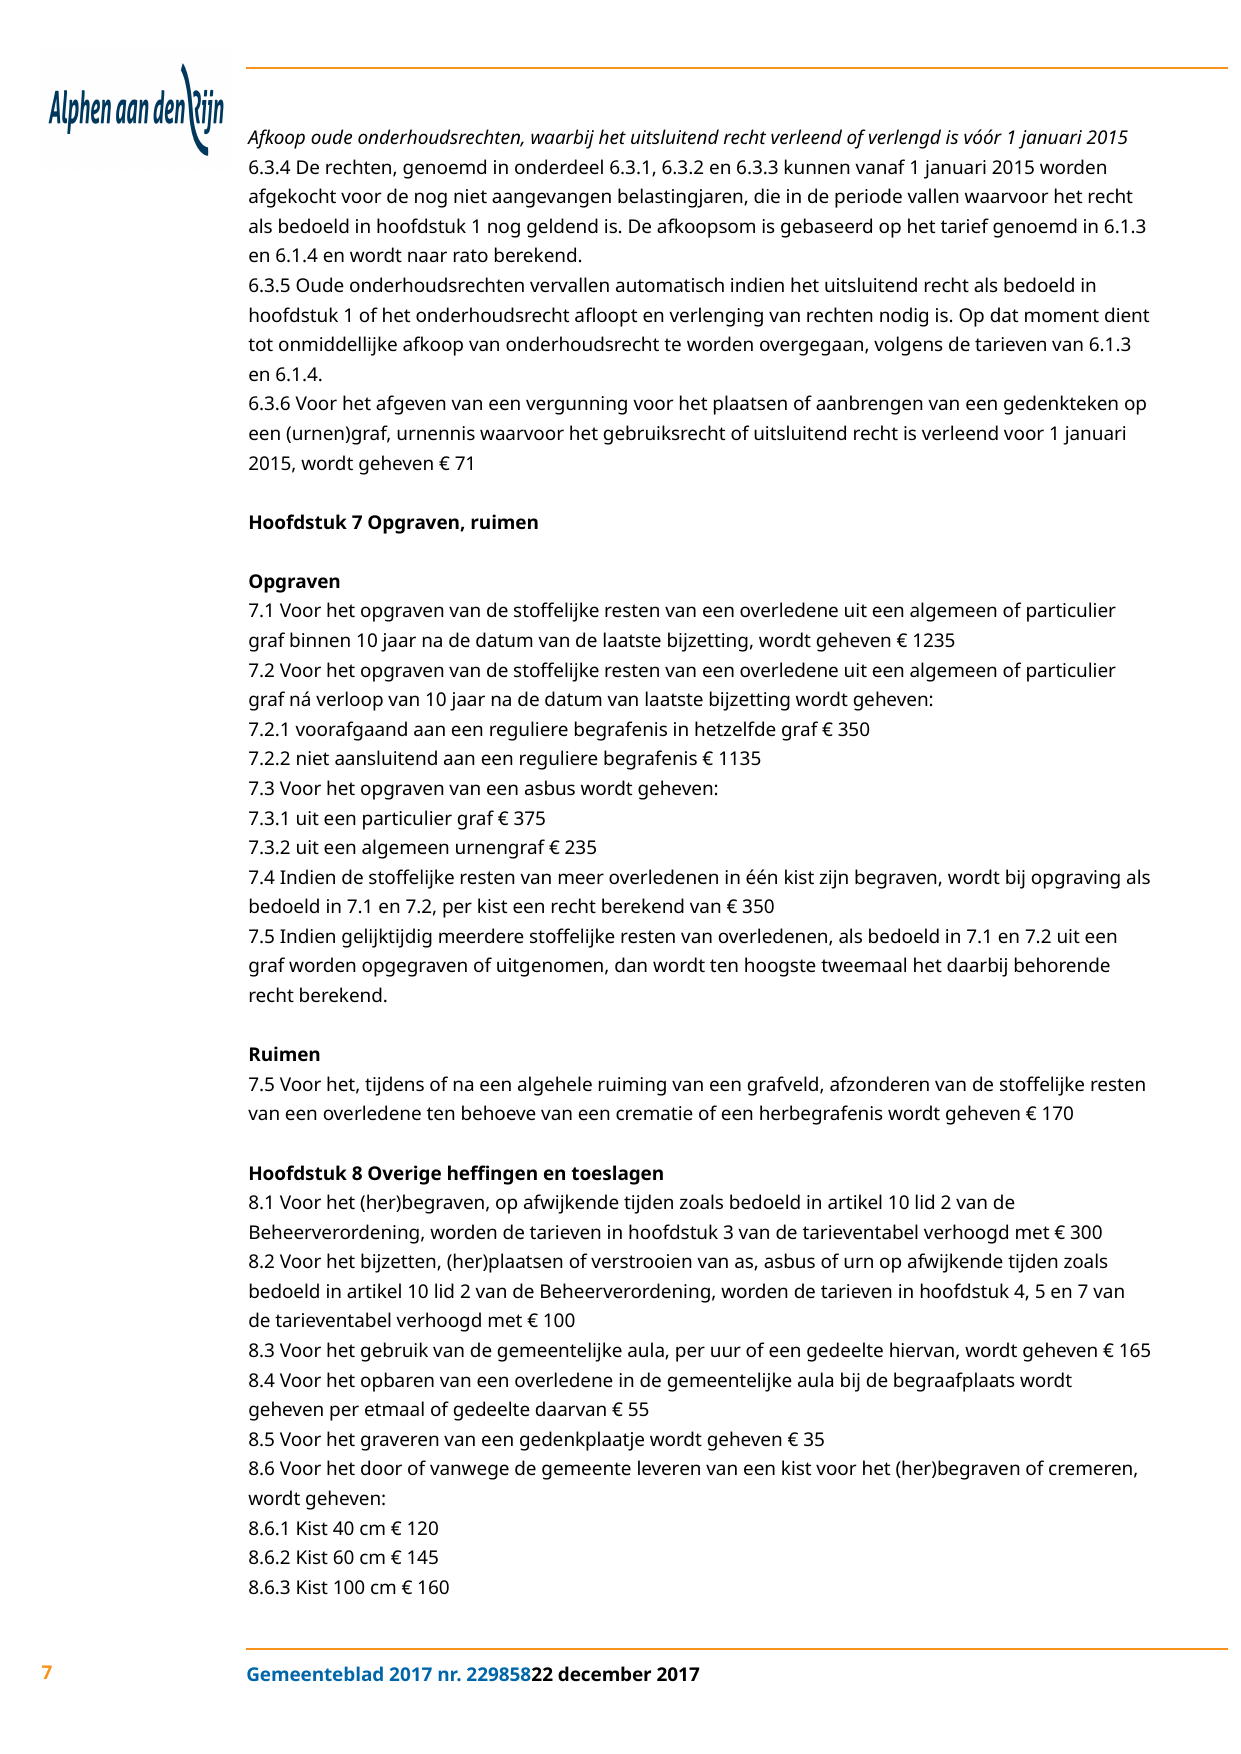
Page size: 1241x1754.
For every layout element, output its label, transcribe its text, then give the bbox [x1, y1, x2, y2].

text 7.1 Voor het opgraven van de stoffelijke resten van een overledene uit een algemeen of particulier graf binnen 10 jaar na de datum van de laatste bijzetting, wordt geheven € 1235 [248, 598, 1152, 653]
text 6.3.5 Oude onderhoudsrechten vervallen automatisch indien het uitsluitend recht als bedoeld in hoofdstuk 1 of het onderhoudsrecht afloopt en verlenging van rechten nodig is. Op dat moment dient tot onmiddellijke afkoop van onderhoudsrecht te worden overgegaan, volgens de tarieven van 6.1.3 en 6.1.4. [248, 272, 1152, 387]
text 8.4 Voor het opbaren van een overledene in de gemeentelijke aula bij de begraafplaats wordt geheven per etmaal of gedeelte daarvan € 55 [248, 1367, 1152, 1422]
text 7.4 Indien de stoffelijke resten van meer overledenen in één kist zijn begraven, wordt bij opgraving als bedoeld in 7.1 en 7.2, per kist een recht berekend van € 350 [248, 864, 1152, 919]
text 8.6 Voor het door of vanwege de gemeente leveren van een kist voor het (her)begraven of cremeren, wordt geheven: [248, 1456, 1152, 1511]
text 8.6.1 Kist 40 cm € 120 [248, 1515, 1152, 1541]
text Opgraven [248, 568, 1152, 594]
text 8.6.2 Kist 60 cm € 145 [248, 1544, 1152, 1570]
text 7.2.1 voorafgaand aan een reguliere begrafenis in hetzelfde graf € 350 [248, 716, 1152, 742]
picture [41, 47, 231, 172]
text 8.2 Voor het bijzetten, (her)plaatsen of verstrooien van as, asbus of urn op afwijkende tijden zoals bedoeld in artikel 10 lid 2 van de Beheerverordening, worden de tarieven in hoofdstuk 4, 5 en 7 van de tarieventabel verhoogd met € 100 [248, 1248, 1152, 1333]
text 8.6.3 Kist 100 cm € 160 [248, 1574, 1152, 1600]
text 7.2.2 niet aansluitend aan een reguliere begrafenis € 1135 [248, 746, 1152, 771]
text 8.3 Voor het gebruik van de gemeentelijke aula, per uur of een gedeelte hiervan, wordt geheven € 165 [248, 1337, 1152, 1363]
text 8.1 Voor het (her)begraven, op afwijkende tijden zoals bedoeld in artikel 10 lid 2 van de Beheerverordening, worden de tarieven in hoofdstuk 3 van de tarieventabel verhoogd met € 300 [248, 1189, 1152, 1245]
text 7.2 Voor het opgraven van de stoffelijke resten van een overledene uit een algemeen of particulier graf ná verloop van 10 jaar na de datum van laatste bijzetting wordt geheven: [248, 657, 1152, 712]
text 6.3.4 De rechten, genoemd in onderdeel 6.3.1, 6.3.2 en 6.3.3 kunnen vanaf 1 januari 2015 worden afgekocht voor de nog niet aangevangen belastingjaren, die in de periode vallen waarvoor het recht als bedoeld in hoofdstuk 1 nog geldend is. De afkoopsom is gebaseerd op het tarief genoemd in 6.1.3 en 6.1.4 en wordt naar rato berekend. [248, 154, 1152, 268]
text 7.3.2 uit een algemeen urnengraf € 235 [248, 834, 1152, 860]
text Hoofdstuk 8 Overige heffingen en toeslagen [248, 1160, 1152, 1186]
text 8.5 Voor het graveren van een gedenkplaatje wordt geheven € 35 [248, 1426, 1152, 1452]
text 6.3.6 Voor het afgeven van een vergunning voor het plaatsen of aanbrengen van een gedenkteken op een (urnen)graf, urnennis waarvoor het gebruiksrecht of uitsluitend recht is verleend voor 1 januari 2015, wordt geheven € 71 [248, 391, 1152, 476]
text Hoofdstuk 7 Opgraven, ruimen [248, 509, 1152, 535]
text 7.5 Indien gelijktijdig meerdere stoffelijke resten van overledenen, als bedoeld in 7.1 en 7.2 uit een graf worden opgegraven of uitgenomen, dan wordt ten hoogste tweemaal het daarbij behorende recht berekend. [248, 923, 1152, 1008]
text 7.5 Voor het, tijdens of na een algehele ruiming van een grafveld, afzonderen van de stoffelijke resten van een overledene ten behoeve van een crematie of een herbegrafenis wordt geheven € 170 [248, 1071, 1152, 1126]
text 7.3.1 uit een particulier graf € 375 [248, 805, 1152, 831]
text 7.3 Voor het opgraven van een asbus wordt geheven: [248, 775, 1152, 801]
text Afkoop oude onderhoudsrechten, waarbij het uitsluitend recht verleend of verlengd is vóór 1 januari 2015 [248, 124, 1152, 150]
text Ruimen [248, 1041, 1152, 1067]
